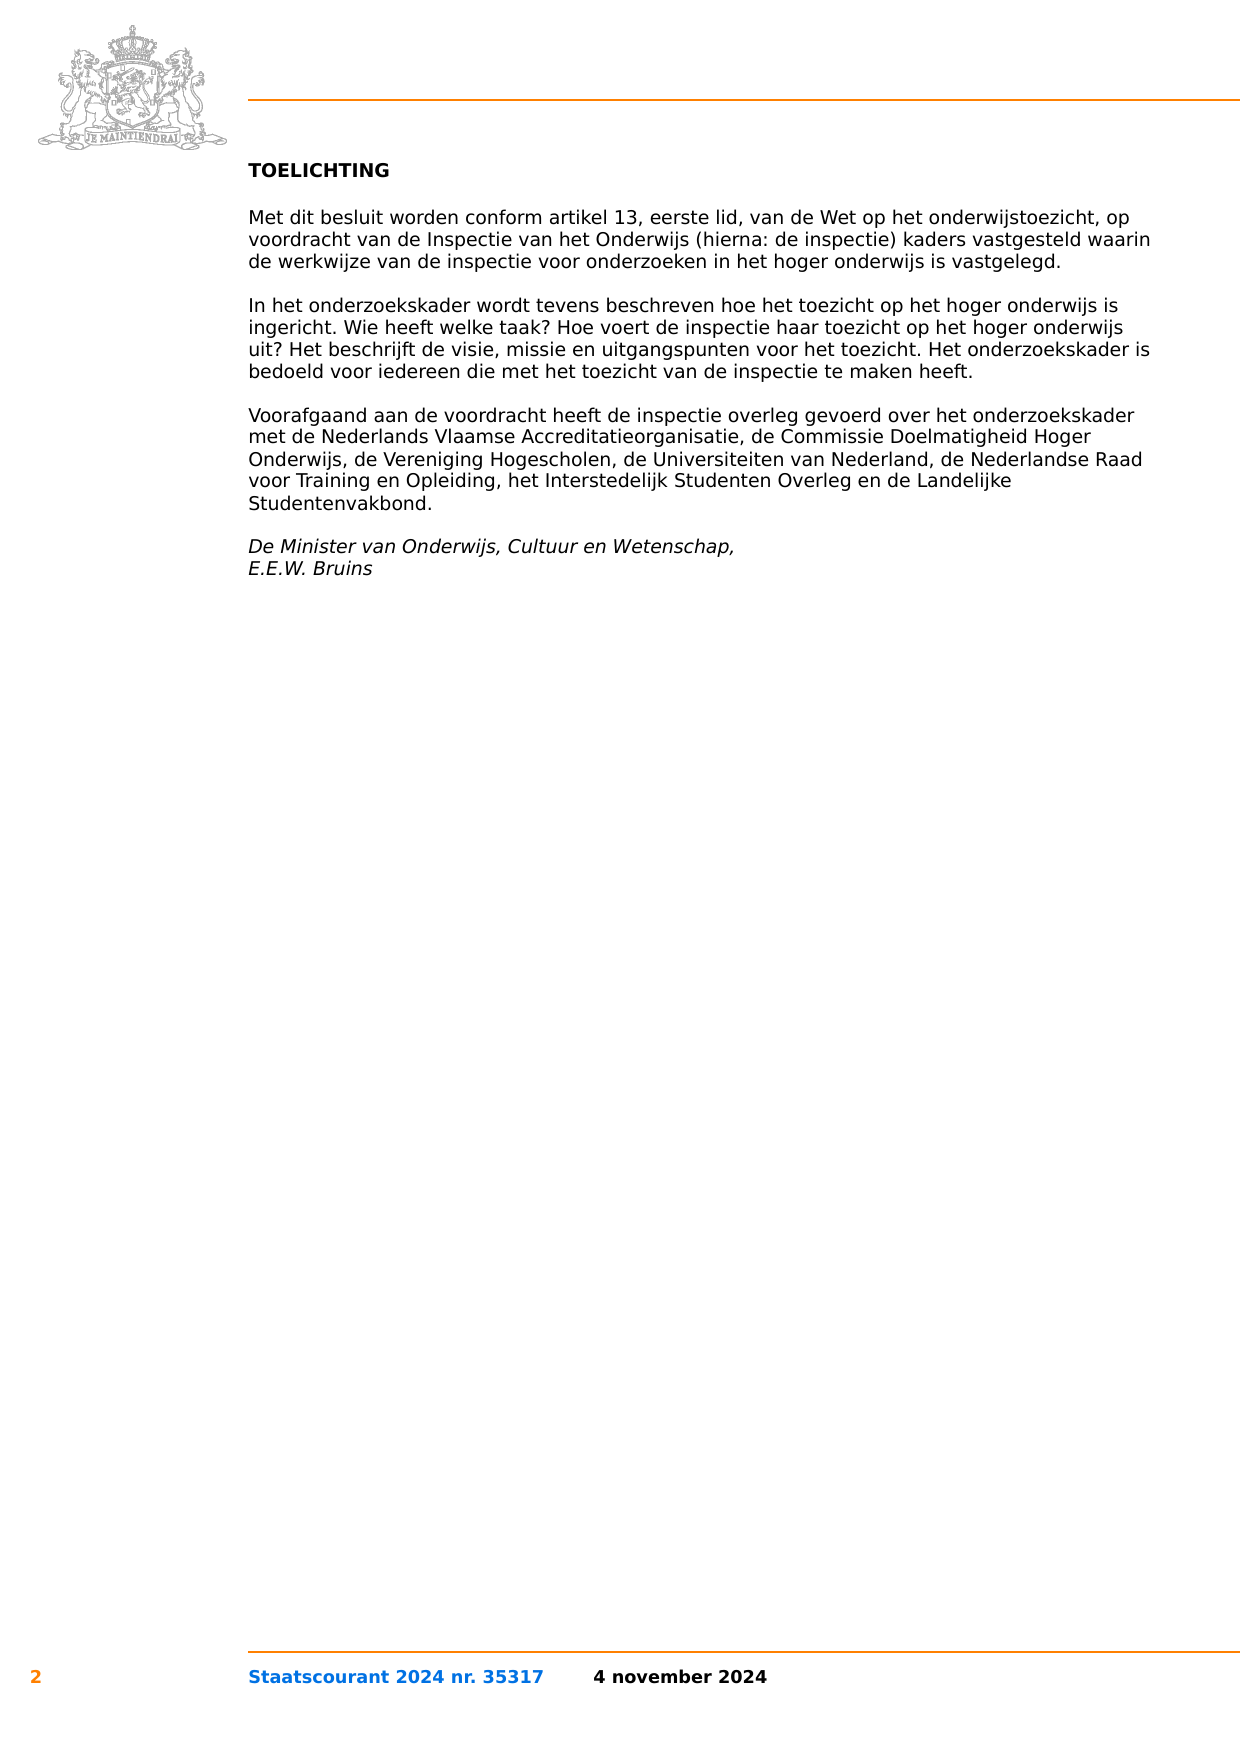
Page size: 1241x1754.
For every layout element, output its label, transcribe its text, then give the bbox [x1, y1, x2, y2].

text Met dit besluit worden conform artikel 13, eerste lid, van de Wet op het onderwijstoezicht, op voordracht van de Inspectie van het Onderwijs (hierna: de inspectie) kaders vastgesteld waarin de werkwijze van de inspectie voor onderzoeken in het hoger onderwijs is vastgelegd. [248, 207, 1163, 273]
text In het onderzoekskader wordt tevens beschreven hoe het toezicht op het hoger onderwijs is ingericht. Wie heeft welke taak? Hoe voert de inspectie haar toezicht op het hoger onderwijs uit? Het beschrijft de visie, missie en uitgangspunten voor het toezicht. Het onderzoekskader is bedoeld voor iedereen die met het toezicht van de inspectie te maken heeft. [248, 295, 1163, 383]
subtitle TOELICHTING [248, 160, 1163, 182]
text De Minister van Onderwijs, Cultuur en Wetenschap, E.E.W. Bruins [248, 536, 1163, 580]
picture [38, 25, 227, 150]
text Voorafgaand aan de voordracht heeft de inspectie overleg gevoerd over het onderzoekskader met de Nederlands Vlaamse Accreditatieorganisatie, de Commissie Doelmatigheid Hoger Onderwijs, de Vereniging Hogescholen, de Universiteiten van Nederland, de Nederlandse Raad voor Training en Opleiding, het Interstedelijk Studenten Overleg en de Landelijke Studentenvakbond. [248, 404, 1163, 514]
